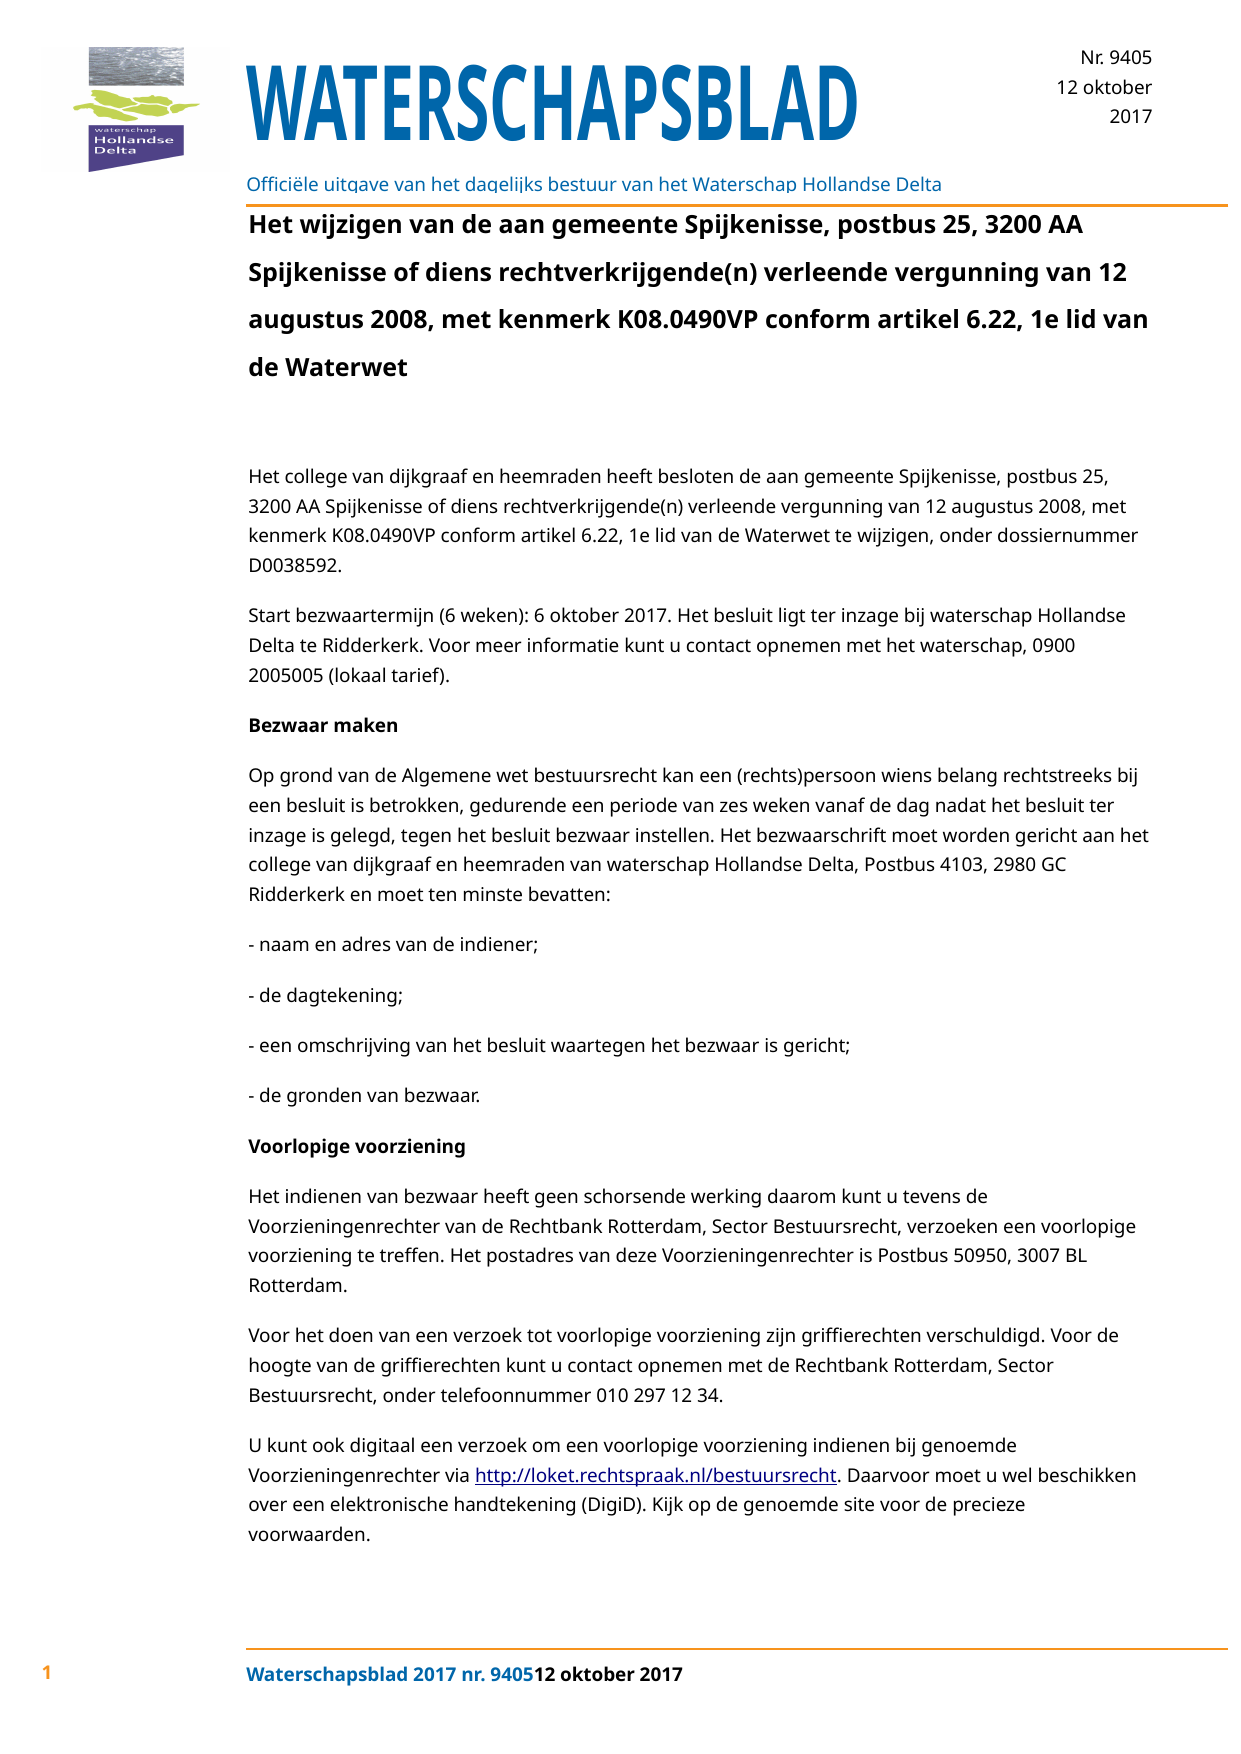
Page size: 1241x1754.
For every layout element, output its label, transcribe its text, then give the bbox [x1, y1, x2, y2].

text U kunt ook digitaal een verzoek om een voorlopige voorziening indienen bij genoemde Voorzieningenrechter via http://loket.rechtspraak.nl/bestuursrecht. Daarvoor moet u wel beschikken over een elektronische handtekening (DigiD). Kijk op de genoemde site voor de precieze voorwaarden. [248, 1432, 1152, 1547]
text Voorlopige voorziening [248, 1133, 1152, 1159]
text Voor het doen van een verzoek tot voorlopige voorziening zijn griffierechten verschuldigd. Voor de hoogte van de griffierechten kunt u contact opnemen met de Rechtbank Rotterdam, Sector Bestuursrecht, onder telefoonnummer 010 297 12 34. [248, 1323, 1152, 1408]
text - een omschrijving van het besluit waartegen het bezwaar is gericht; [248, 1032, 1152, 1058]
text Het indienen van bezwaar heeft geen schorsende werking daarom kunt u tevens de Voorzieningenrechter van de Rechtbank Rotterdam, Sector Bestuursrecht, verzoeken een voorlopige voorziening te treffen. Het postadres van deze Voorzieningenrechter is Postbus 50950, 3007 BL Rotterdam. [248, 1183, 1152, 1298]
text - de gronden van bezwaar. [248, 1083, 1152, 1108]
text Bezwaar maken [248, 712, 1152, 738]
text Start bezwaartermijn (6 weken): 6 oktober 2017. Het besluit ligt ter inzage bij waterschap Hollandse Delta te Ridderkerk. Voor meer informatie kunt u contact opnemen met het waterschap, 0900 2005005 (lokaal tarief). [248, 603, 1152, 688]
text - de dagtekening; [248, 982, 1152, 1008]
picture [41, 47, 231, 172]
text Op grond van de Algemene wet bestuursrecht kan een (rechts)persoon wiens belang rechtstreeks bij een besluit is betrokken, gedurende een periode van zes weken vanaf de dag nadat het besluit ter inzage is gelegd, tegen het besluit bezwaar instellen. Het bezwaarschrift moet worden gericht aan het college van dijkgraaf en heemraden van waterschap Hollandse Delta, Postbus 4103, 2980 GC Ridderkerk en moet ten minste bevatten: [248, 763, 1152, 907]
text - naam en adres van de indiener; [248, 931, 1152, 957]
text Het wijzigen van de aan gemeente Spijkenisse, postbus 25, 3200 AA Spijkenisse of diens rechtverkrijgende(n) verleende vergunning van 12 augustus 2008, met kenmerk K08.0490VP conform artikel 6.22, 1e lid van de Waterwet [248, 207, 1152, 384]
text Het college van dijkgraaf en heemraden heeft besloten de aan gemeente Spijkenisse, postbus 25, 3200 AA Spijkenisse of diens rechtverkrijgende(n) verleende vergunning van 12 augustus 2008, met kenmerk K08.0490VP conform artikel 6.22, 1e lid van de Waterwet te wijzigen, onder dossiernummer D0038592. [248, 463, 1152, 578]
